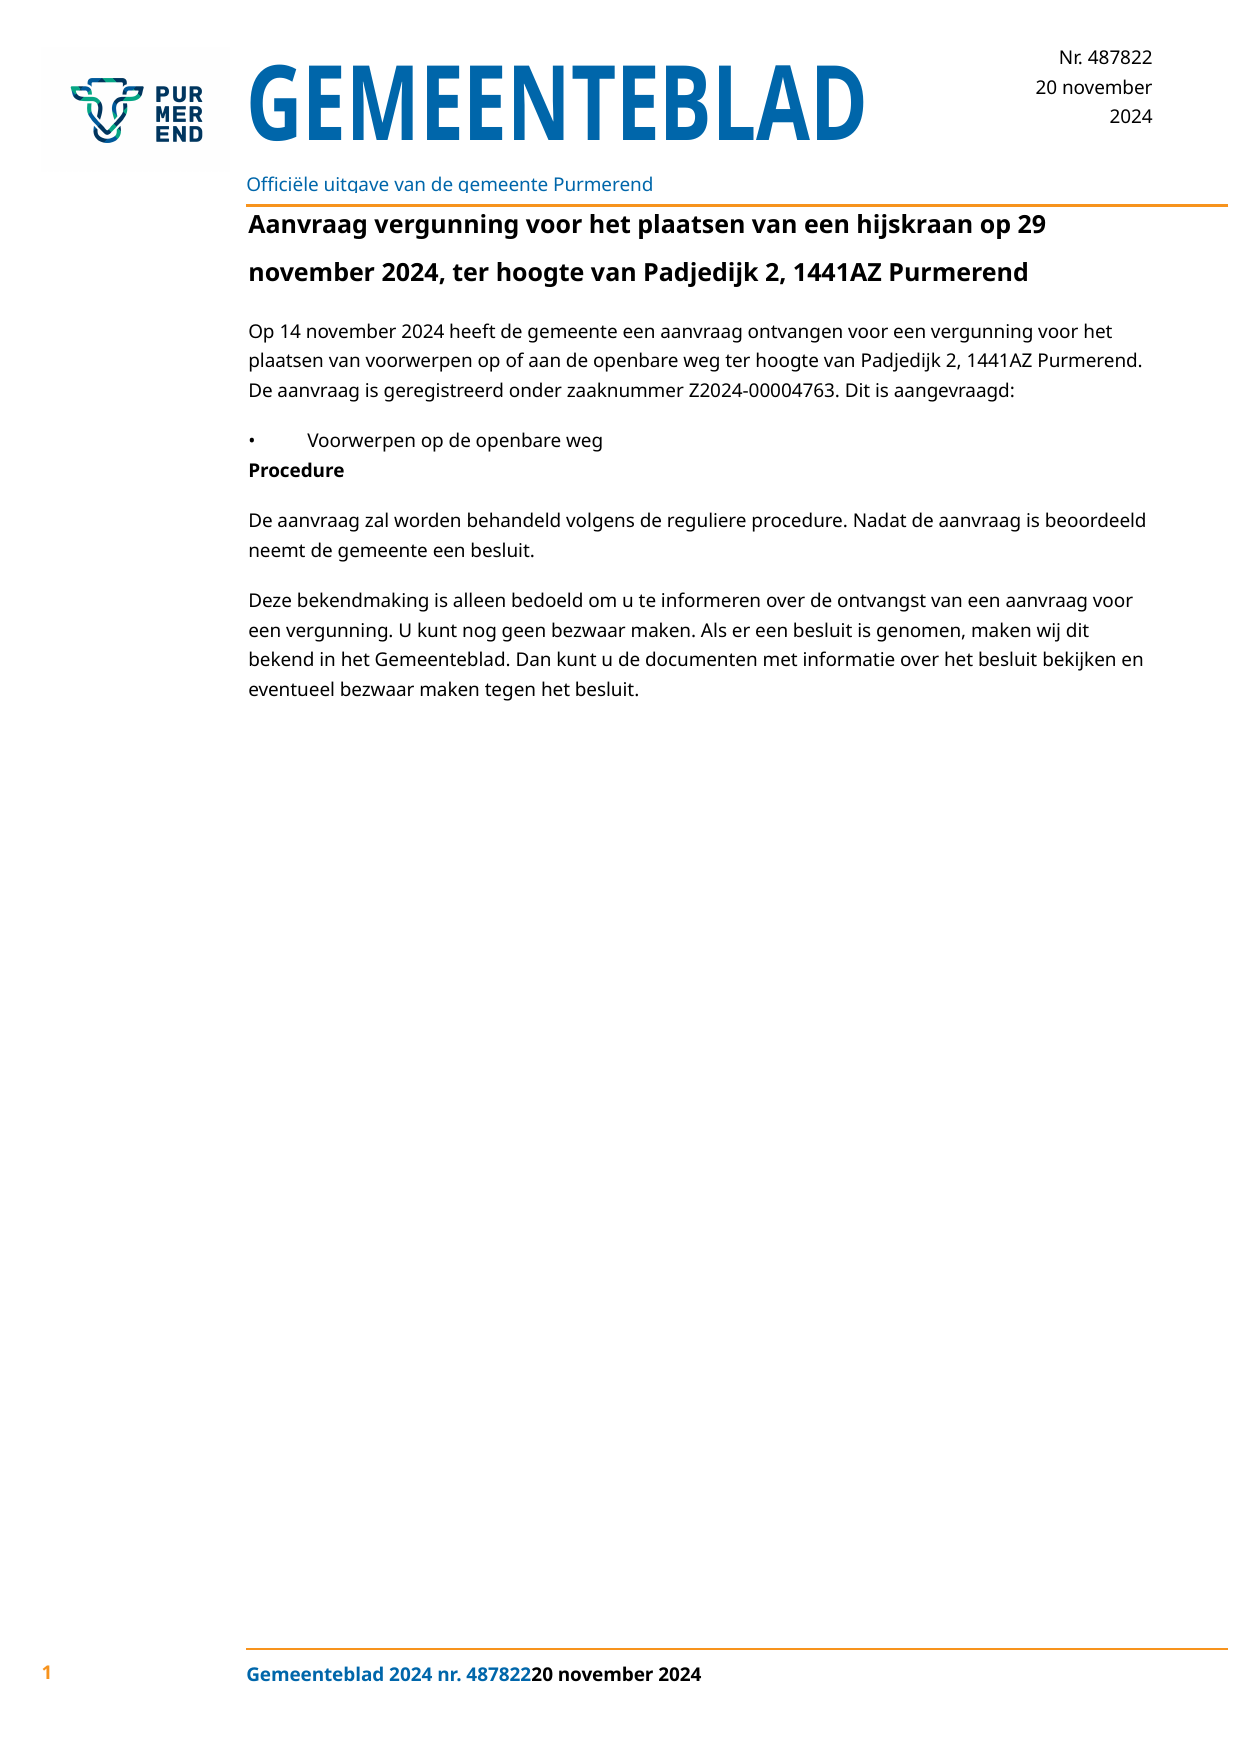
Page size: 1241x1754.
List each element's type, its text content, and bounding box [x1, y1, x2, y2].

text Aanvraag vergunning voor het plaatsen van een hijskraan op 29 november 2024, ter hoogte van Padjedijk 2, 1441AZ Purmerend [248, 207, 1152, 288]
list Voorwerpen op de openbare weg [248, 427, 1152, 453]
text Deze bekendmaking is alleen bedoeld om u te informeren over de ontvangst van een aanvraag voor een vergunning. U kunt nog geen bezwaar maken. Als er een besluit is genomen, maken wij dit bekend in het Gemeenteblad. Dan kunt u de documenten met informatie over het besluit bekijken en eventueel bezwaar maken tegen het besluit. [248, 587, 1152, 702]
picture [41, 47, 231, 172]
text Procedure [248, 457, 1152, 483]
text De aanvraag zal worden behandeld volgens de reguliere procedure. Nadat de aanvraag is beoordeeld neemt de gemeente een besluit. [248, 507, 1152, 563]
text Op 14 november 2024 heeft de gemeente een aanvraag ontvangen voor een vergunning voor het plaatsen van voorwerpen op of aan de openbare weg ter hoogte van Padjedijk 2, 1441AZ Purmerend. De aanvraag is geregistreerd onder zaaknummer Z2024-00004763. Dit is aangevraagd: [248, 318, 1152, 403]
